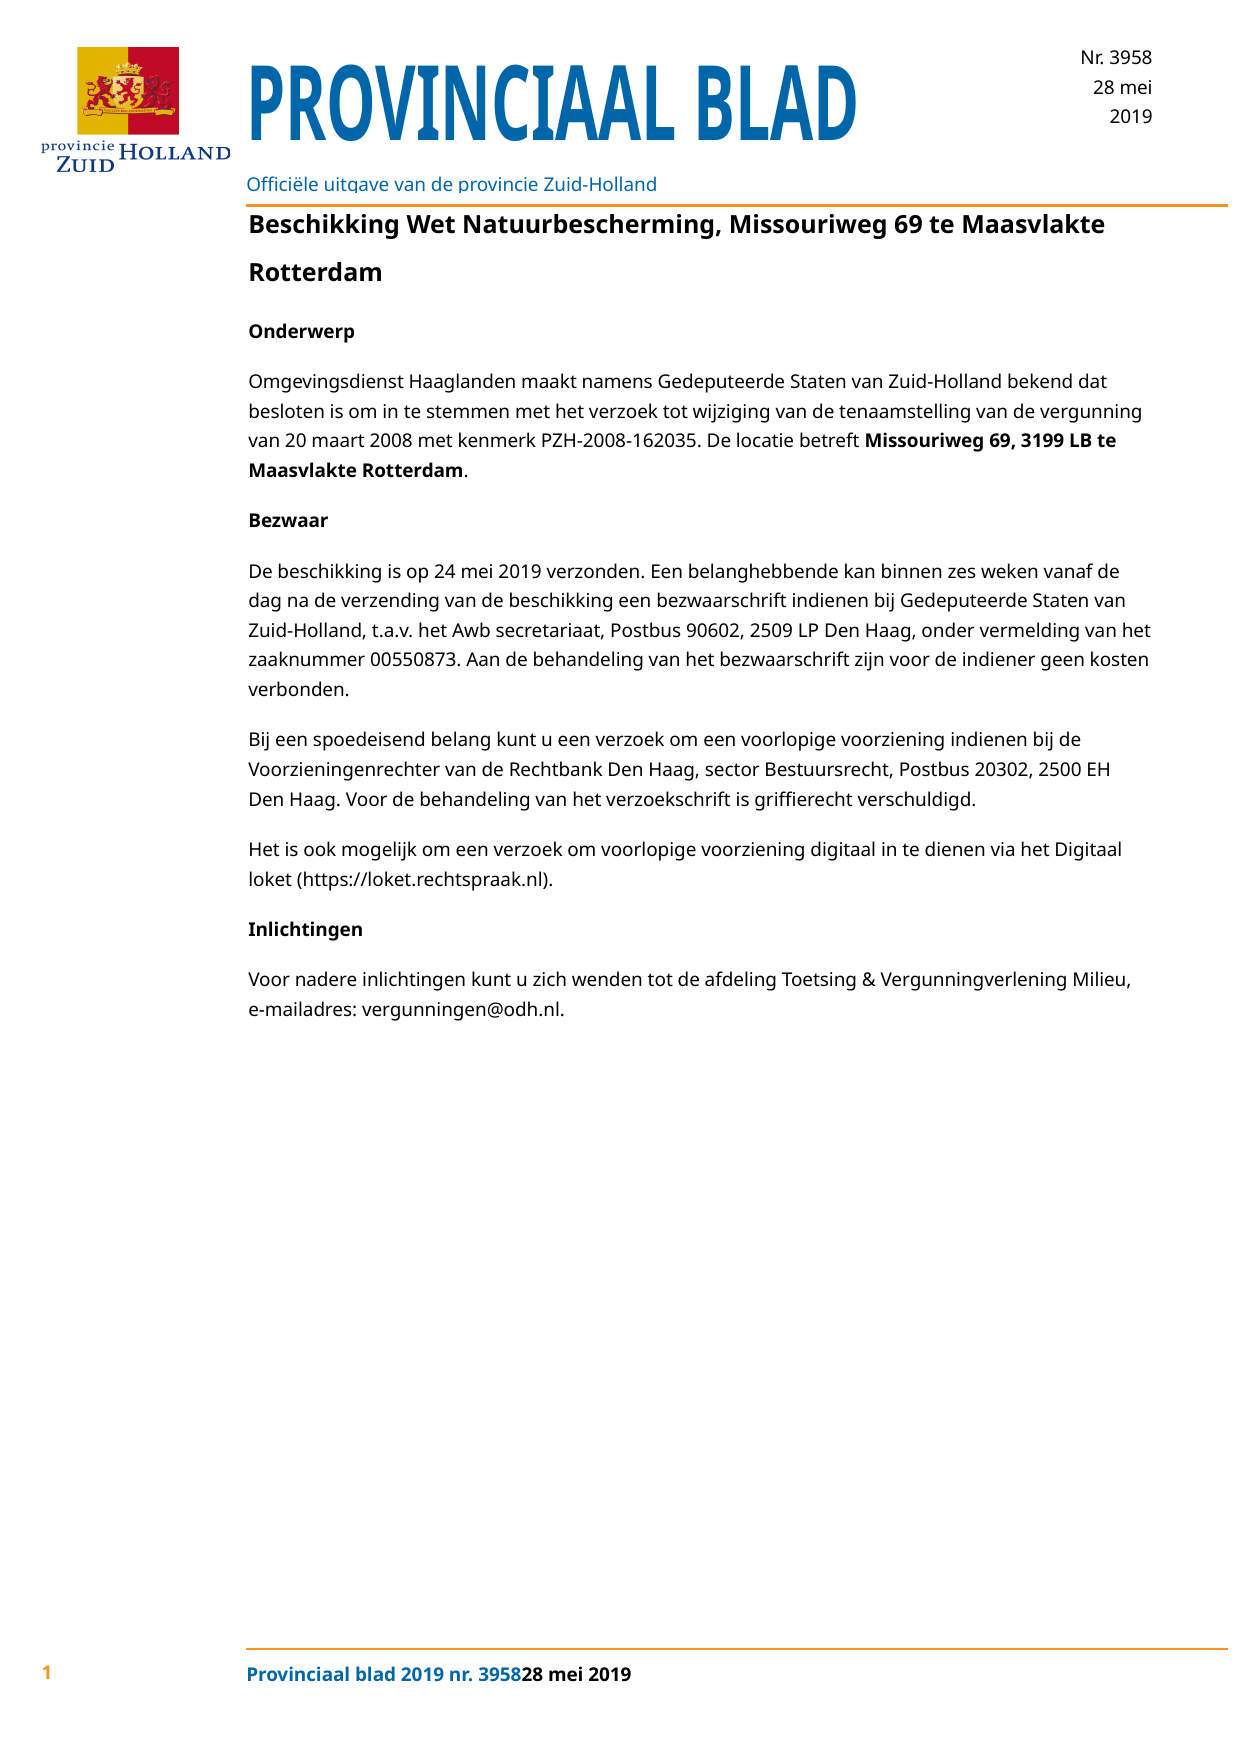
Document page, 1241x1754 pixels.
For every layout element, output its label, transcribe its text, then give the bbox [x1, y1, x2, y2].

text Omgevingsdienst Haaglanden maakt namens Gedeputeerde Staten van Zuid-Holland bekend dat besloten is om in te stemmen met het verzoek tot wijziging van de tenaamstelling van de vergunning van 20 maart 2008 met kenmerk PZH-2008-162035. De locatie betreft Missouriweg 69, 3199 LB te Maasvlakte Rotterdam. [248, 368, 1152, 483]
picture [41, 47, 231, 172]
text Beschikking Wet Natuurbescherming, Missouriweg 69 te Maasvlakte Rotterdam [248, 207, 1152, 288]
text Inlichtingen [248, 916, 1152, 942]
text Het is ook mogelijk om een verzoek om voorlopige voorziening digitaal in te dienen via het Digitaal loket (https://loket.rechtspraak.nl). [248, 836, 1152, 892]
text Voor nadere inlichtingen kunt u zich wenden tot de afdeling Toetsing & Vergunningverlening Milieu, e-mailadres: vergunningen@odh.nl. [248, 967, 1152, 1022]
text Bezwaar [248, 507, 1152, 533]
text Onderwerp [248, 318, 1152, 344]
text De beschikking is op 24 mei 2019 verzonden. Een belanghebbende kan binnen zes weken vanaf de dag na de verzending van de beschikking een bezwaarschrift indienen bij Gedeputeerde Staten van Zuid-Holland, t.a.v. het Awb secretariaat, Postbus 90602, 2509 LP Den Haag, onder vermelding van het zaaknummer 00550873. Aan de behandeling van het bezwaarschrift zijn voor de indiener geen kosten verbonden. [248, 558, 1152, 702]
text Bij een spoedeisend belang kunt u een verzoek om een voorlopige voorziening indienen bij de Voorzieningenrechter van de Rechtbank Den Haag, sector Bestuursrecht, Postbus 20302, 2500 EH Den Haag. Voor de behandeling van het verzoekschrift is griffierecht verschuldigd. [248, 727, 1152, 812]
